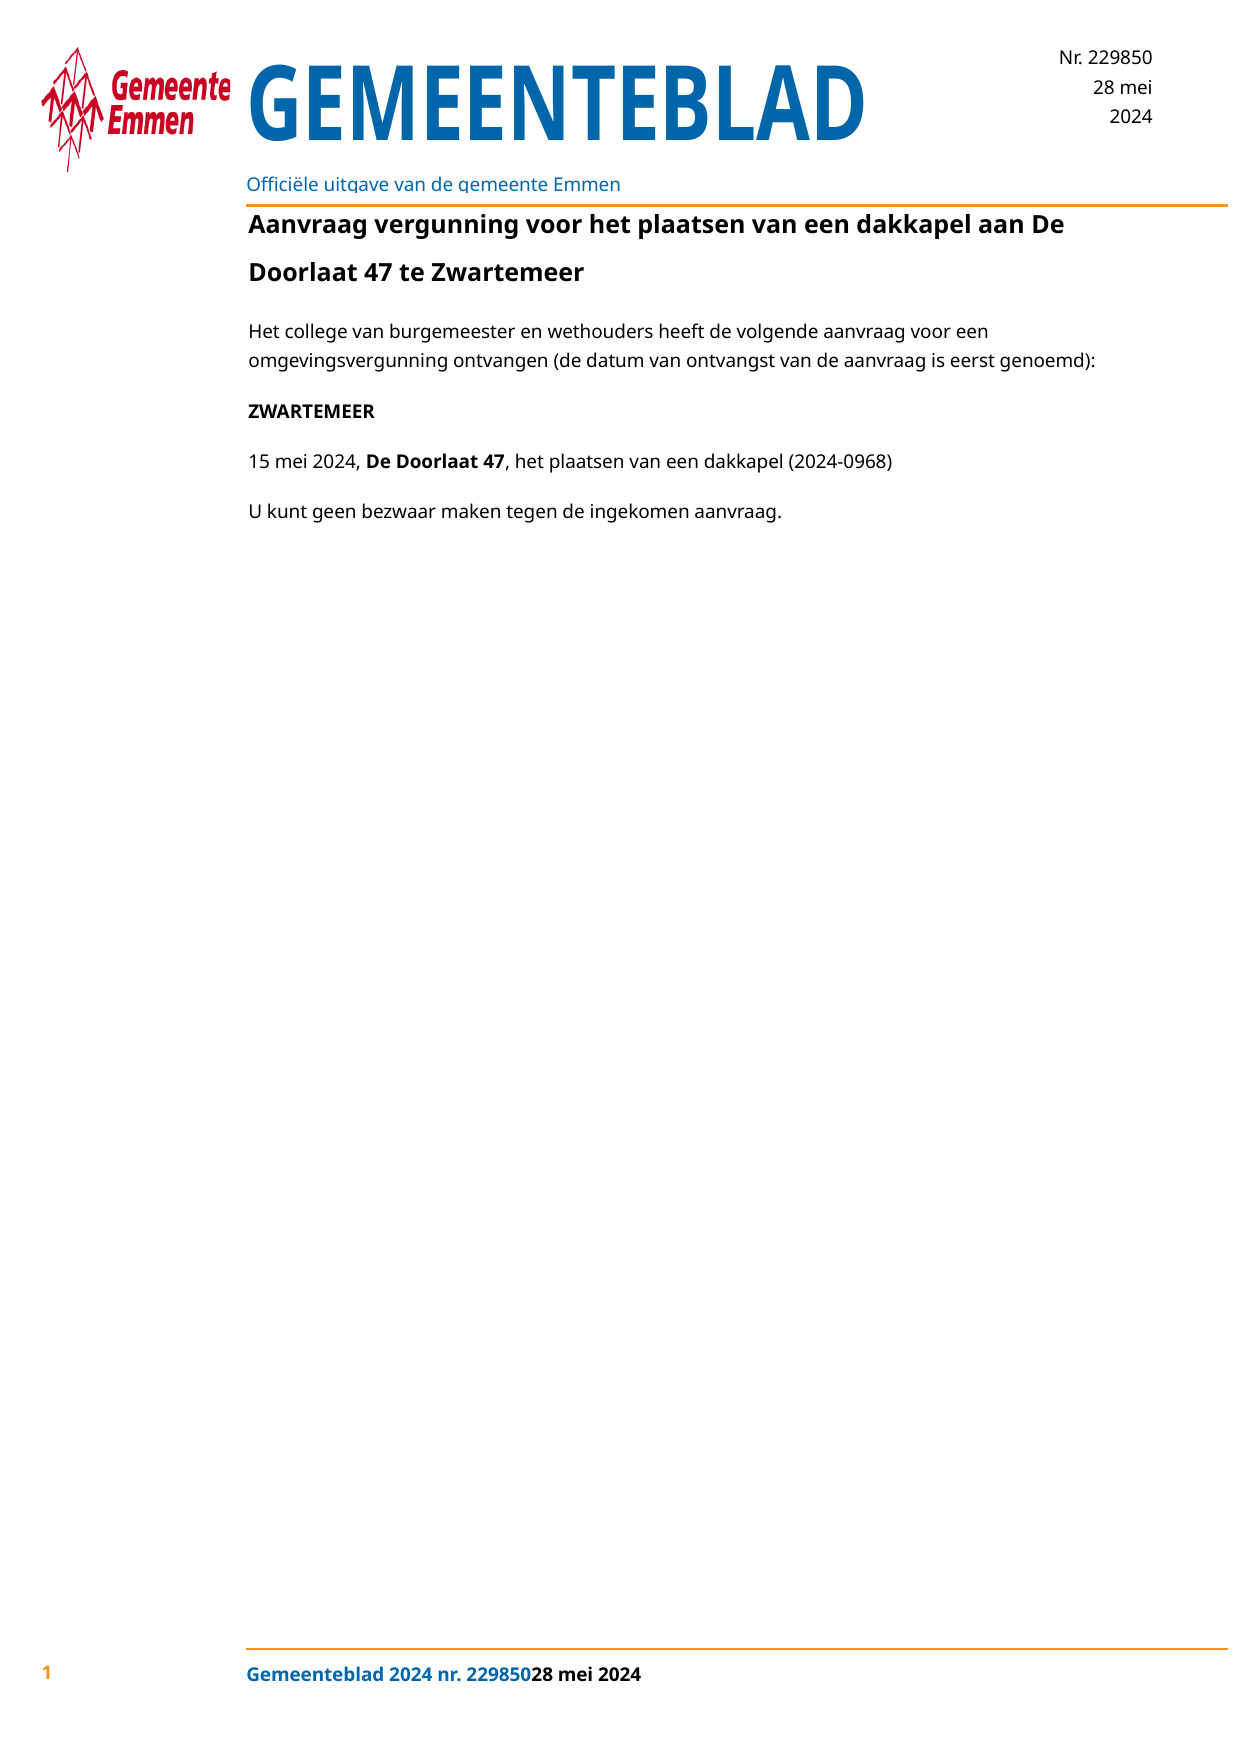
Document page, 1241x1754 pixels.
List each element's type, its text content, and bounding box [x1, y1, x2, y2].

text Het college van burgemeester en wethouders heeft de volgende aanvraag voor een omgevingsvergunning ontvangen (de datum van ontvangst van de aanvraag is eerst genoemd): [248, 318, 1152, 373]
text ZWARTEMEER [248, 398, 1152, 424]
text Aanvraag vergunning voor het plaatsen van een dakkapel aan De Doorlaat 47 te Zwartemeer [248, 207, 1152, 288]
text 15 mei 2024, De Doorlaat 47, het plaatsen van een dakkapel (2024-0968) [248, 448, 1152, 474]
text U kunt geen bezwaar maken tegen de ingekomen aanvraag. [248, 499, 1152, 524]
picture [41, 47, 231, 172]
